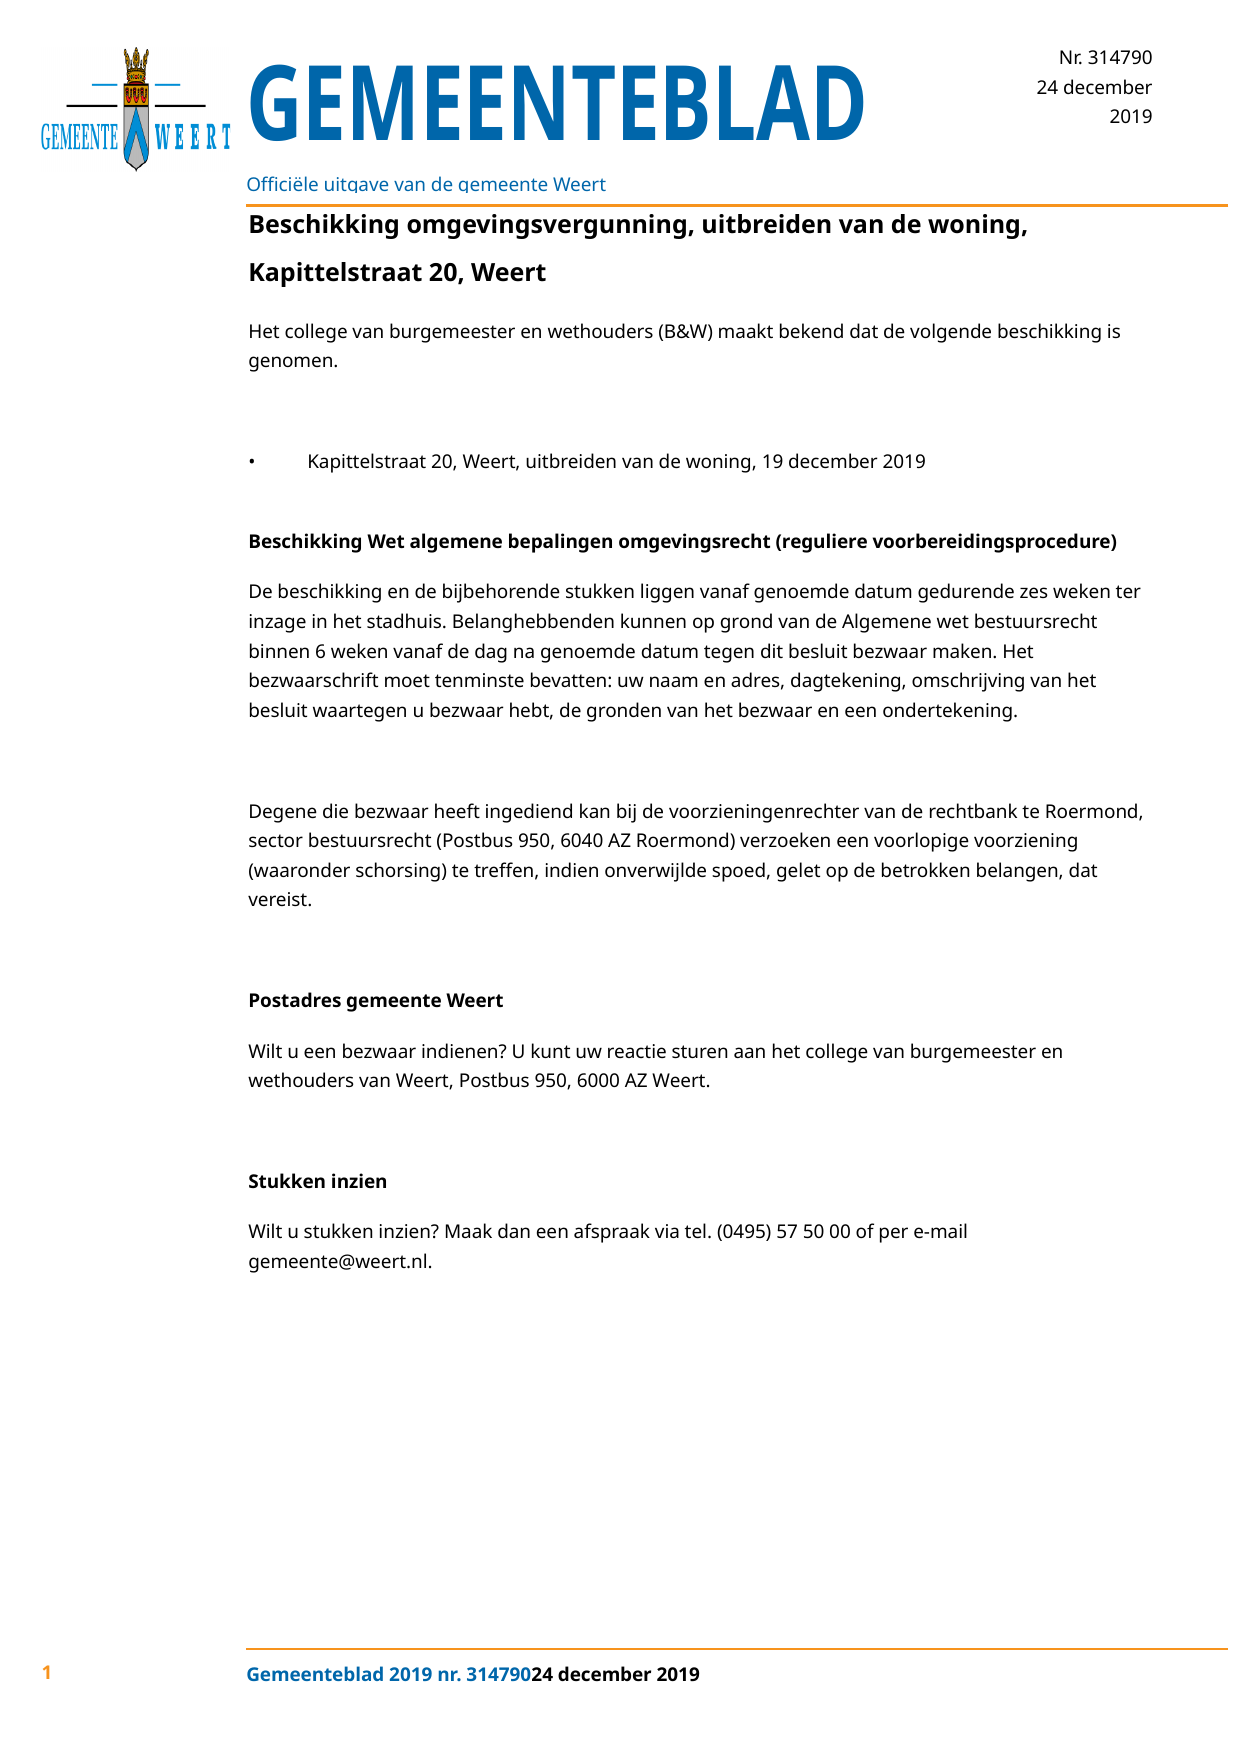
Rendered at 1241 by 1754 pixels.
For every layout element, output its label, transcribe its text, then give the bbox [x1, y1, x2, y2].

text Wilt u stukken inzien? Maak dan een afspraak via tel. (0495) 57 50 00 of per e-mail gemeente@weert.nl. [248, 1219, 1152, 1274]
text Degene die bezwaar heeft ingediend kan bij de voorzieningenrechter van de rechtbank te Roermond, sector bestuursrecht (Postbus 950, 6040 AZ Roermond) verzoeken een voorlopige voorziening (waaronder schorsing) te treffen, indien onverwijlde spoed, gelet op de betrokken belangen, dat vereist. [248, 798, 1152, 912]
text Stukken inzien [248, 1168, 1152, 1194]
text Beschikking omgevingsvergunning, uitbreiden van de woning, Kapittelstraat 20, Weert [248, 207, 1152, 288]
text Het college van burgemeester en wethouders (B&W) maakt bekend dat de volgende beschikking is genomen. [248, 318, 1152, 373]
text De beschikking en de bijbehorende stukken liggen vanaf genoemde datum gedurende zes weken ter inzage in het stadhuis. Belanghebbenden kunnen op grond van de Algemene wet bestuursrecht binnen 6 weken vanaf de dag na genoemde datum tegen dit besluit bezwaar maken. Het bezwaarschrift moet tenminste bevatten: uw naam en adres, dagtekening, omschrijving van het besluit waartegen u bezwaar hebt, de gronden van het bezwaar en een ondertekening. [248, 579, 1152, 723]
text Postadres gemeente Weert [248, 987, 1152, 1013]
text Wilt u een bezwaar indienen? U kunt uw reactie sturen aan het college van burgemeester en wethouders van Weert, Postbus 950, 6000 AZ Weert. [248, 1038, 1152, 1093]
picture [41, 47, 231, 172]
list Kapittelstraat 20, Weert, uitbreiden van de woning, 19 december 2019 [248, 448, 1152, 474]
text Beschikking Wet algemene bepalingen omgevingsrecht (reguliere voorbereidingsprocedure) [248, 528, 1152, 554]
